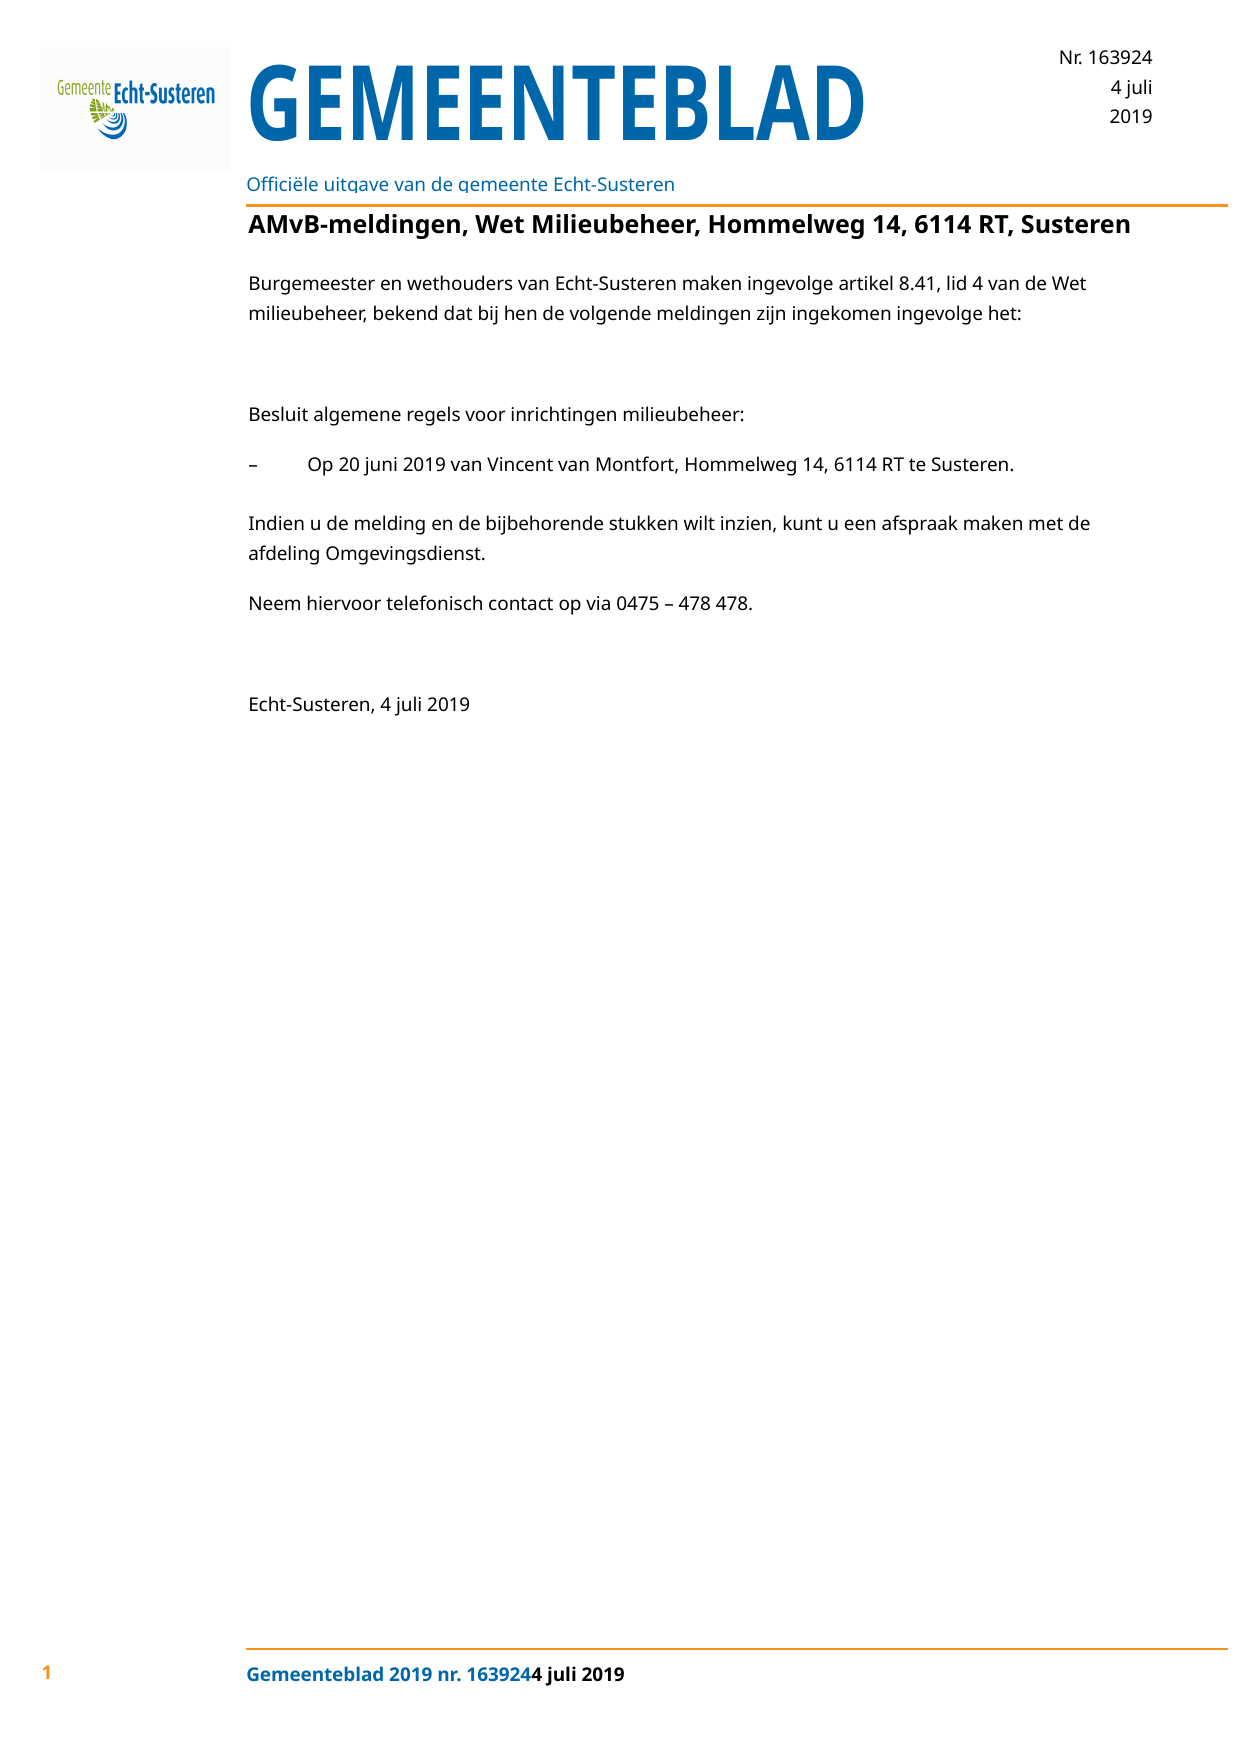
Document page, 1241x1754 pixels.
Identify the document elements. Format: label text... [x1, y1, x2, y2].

text AMvB-meldingen, Wet Milieubeheer, Hommelweg 14, 6114 RT, Susteren [248, 207, 1152, 241]
text Besluit algemene regels voor inrichtingen milieubeheer: [248, 401, 1152, 426]
text Burgemeester en wethouders van Echt-Susteren maken ingevolge artikel 8.41, lid 4 van de Wet milieubeheer, bekend dat bij hen de volgende meldingen zijn ingekomen ingevolge het: [248, 270, 1152, 326]
list Op 20 juni 2019 van Vincent van Montfort, Hommelweg 14, 6114 RT te Susteren. [248, 451, 1152, 477]
text Indien u de melding en de bijbehorende stukken wilt inzien, kunt u een afspraak maken met de afdeling Omgevingsdienst. [248, 510, 1152, 566]
text Echt-Susteren, 4 juli 2019 [248, 691, 1152, 717]
picture [41, 47, 231, 172]
text Neem hiervoor telefonisch contact op via 0475 – 478 478. [248, 590, 1152, 616]
